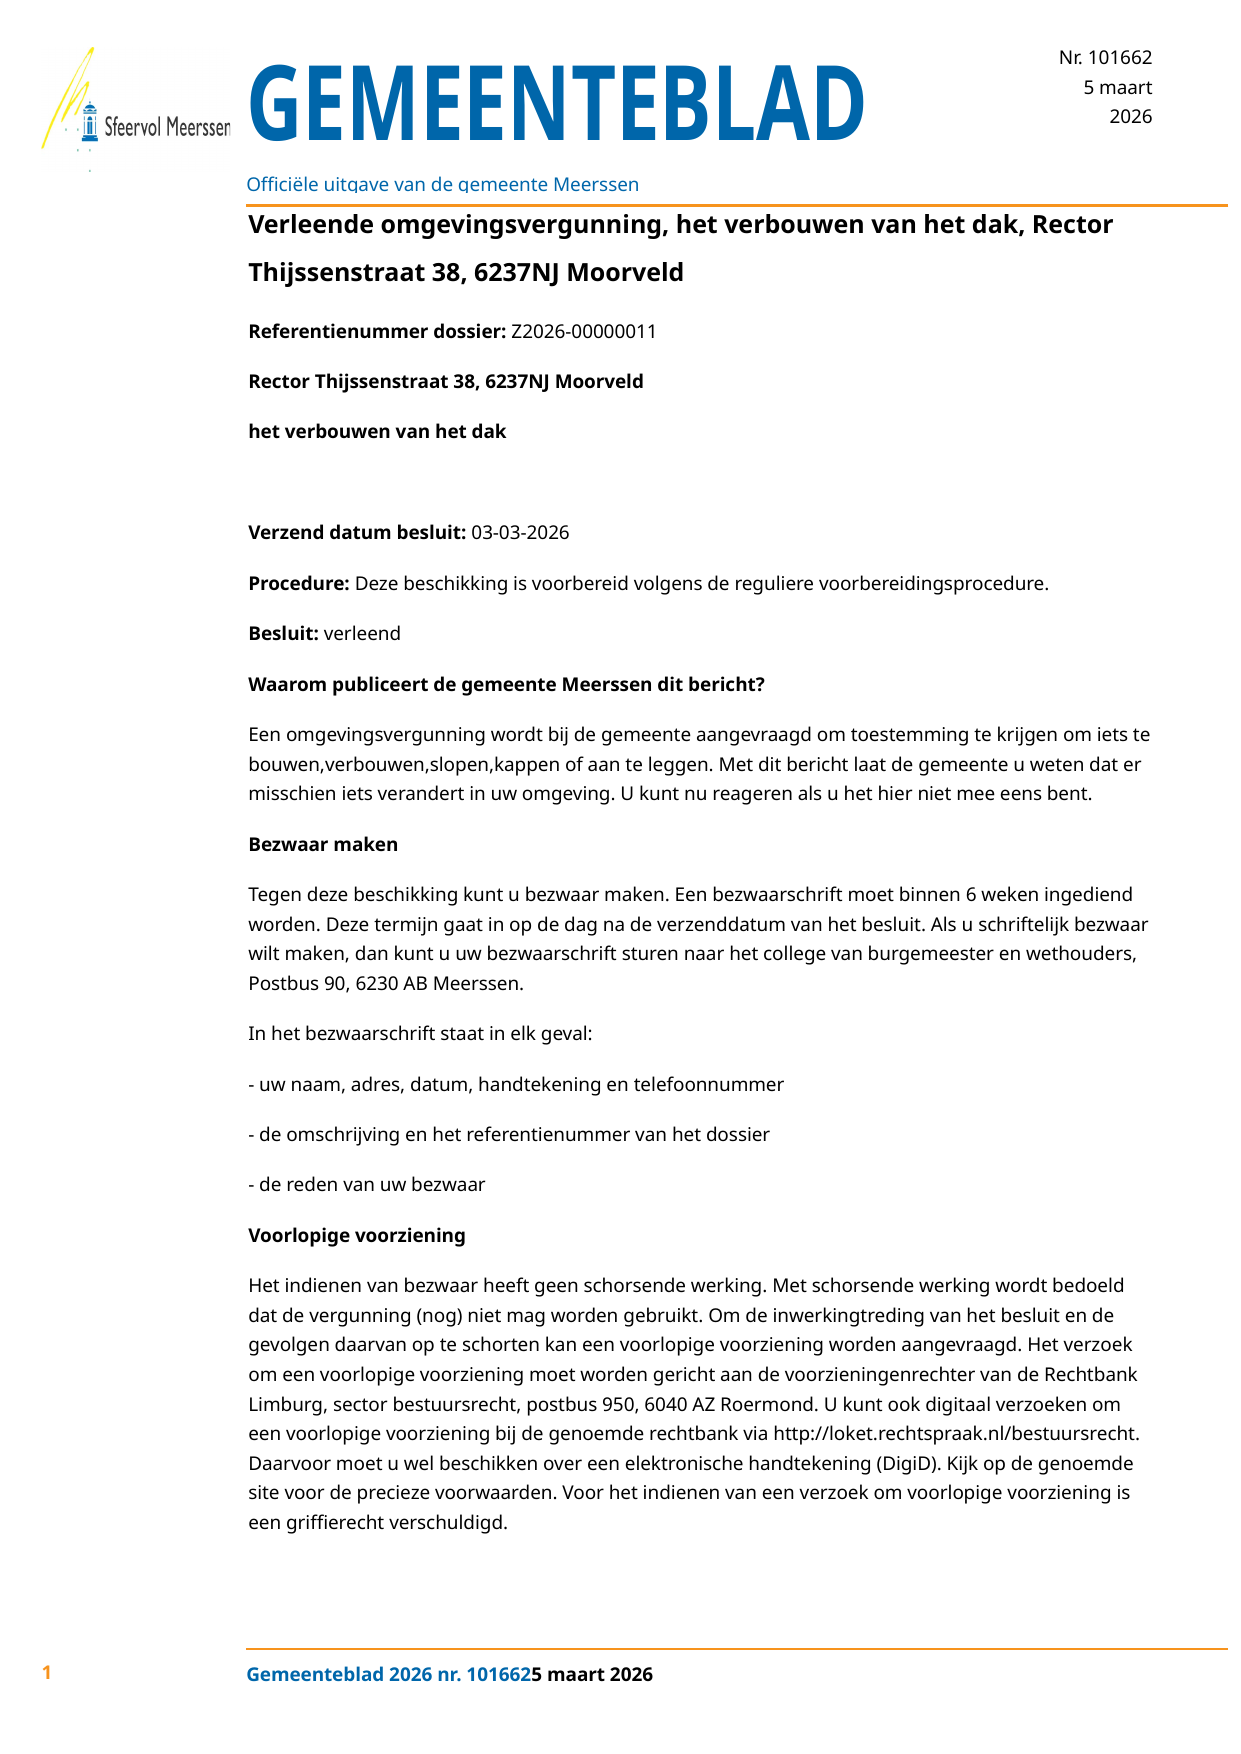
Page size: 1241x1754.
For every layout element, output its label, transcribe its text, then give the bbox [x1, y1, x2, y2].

text Tegen deze beschikking kunt u bezwaar maken. Een bezwaarschrift moet binnen 6 weken ingediend worden. Deze termijn gaat in op de dag na de verzenddatum van het besluit. Als u schriftelijk bezwaar wilt maken, dan kunt u uw bezwaarschrift sturen naar het college van burgemeester en wethouders, Postbus 90, 6230 AB Meerssen. [248, 881, 1152, 996]
text - uw naam, adres, datum, handtekening en telefoonnummer [248, 1071, 1152, 1097]
text Verleende omgevingsvergunning, het verbouwen van het dak, Rector Thijssenstraat 38, 6237NJ Moorveld [248, 207, 1152, 288]
text Procedure: Deze beschikking is voorbereid volgens de reguliere voorbereidingsprocedure. [248, 570, 1152, 596]
text Verzend datum besluit: 03-03-2026 [248, 519, 1152, 545]
text In het bezwaarschrift staat in elk geval: [248, 1020, 1152, 1046]
text Een omgevingsvergunning wordt bij de gemeente aangevraagd om toestemming te krijgen om iets te bouwen,verbouwen,slopen,kappen of aan te leggen. Met dit bericht laat de gemeente u weten dat er misschien iets verandert in uw omgeving. U kunt nu reageren als u het hier niet mee eens bent. [248, 721, 1152, 806]
text Referentienummer dossier: Z2026-00000011 [248, 318, 1152, 344]
text - de omschrijving en het referentienummer van het dossier [248, 1121, 1152, 1147]
picture [41, 47, 231, 172]
text Rector Thijssenstraat 38, 6237NJ Moorveld [248, 368, 1152, 394]
text Besluit: verleend [248, 620, 1152, 646]
text - de reden van uw bezwaar [248, 1172, 1152, 1197]
text Bezwaar maken [248, 831, 1152, 857]
text Waarom publiceert de gemeente Meerssen dit bericht? [248, 671, 1152, 697]
text het verbouwen van het dak [248, 419, 1152, 444]
text Voorlopige voorziening [248, 1222, 1152, 1248]
text Het indienen van bezwaar heeft geen schorsende werking. Met schorsende werking wordt bedoeld dat de vergunning (nog) niet mag worden gebruikt. Om de inwerkingtreding van het besluit en de gevolgen daarvan op te schorten kan een voorlopige voorziening worden aangevraagd. Het verzoek om een voorlopige voorziening moet worden gericht aan de voorzieningenrechter van de Rechtbank Limburg, sector bestuursrecht, postbus 950, 6040 AZ Roermond. U kunt ook digitaal verzoeken om een voorlopige voorziening bij de genoemde rechtbank via http://loket.rechtspraak.nl/bestuursrecht. Daarvoor moet u wel beschikken over een elektronische handtekening (DigiD). Kijk op de genoemde site voor de precieze voorwaarden. Voor het indienen van een verzoek om voorlopige voorziening is een griffierecht verschuldigd. [248, 1272, 1152, 1535]
